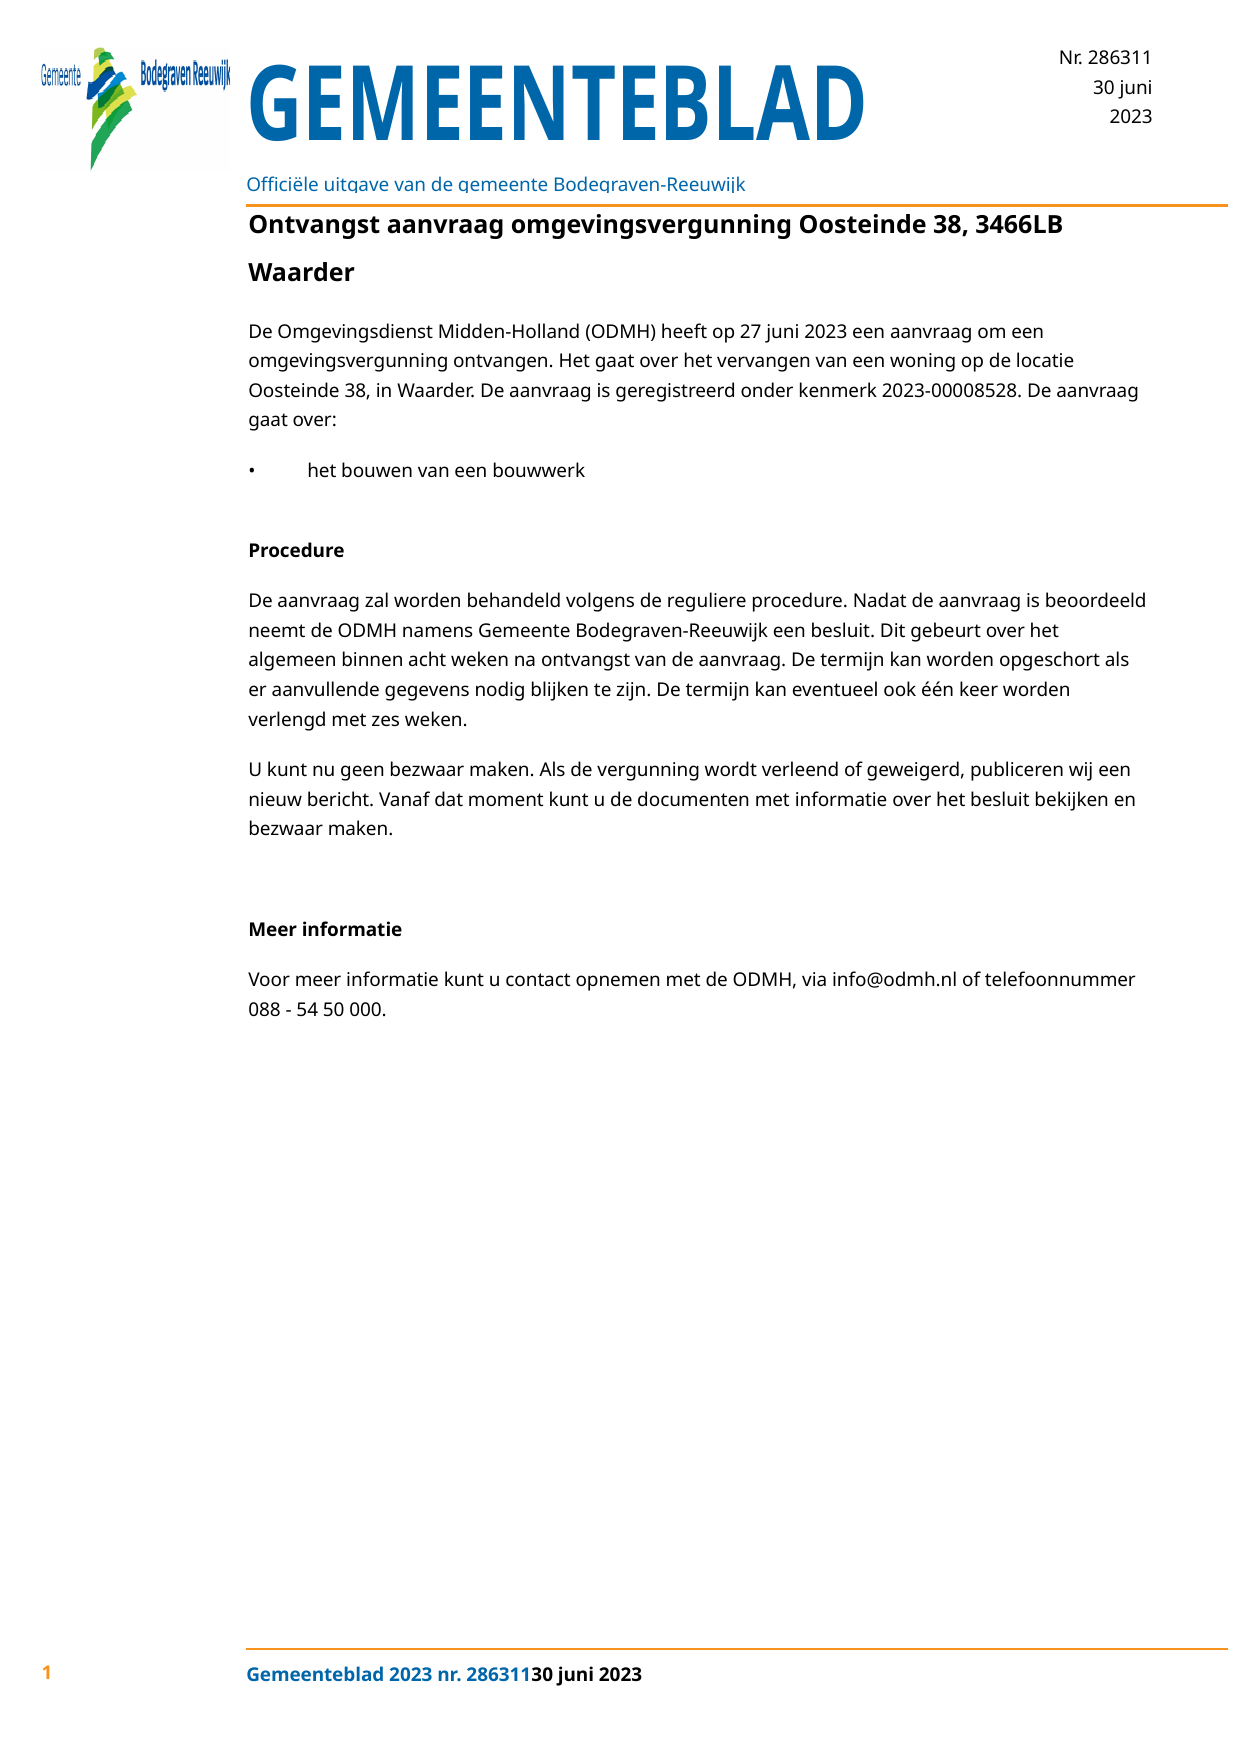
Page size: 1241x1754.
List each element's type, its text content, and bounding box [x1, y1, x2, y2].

text De Omgevingsdienst Midden-Holland (ODMH) heeft op 27 juni 2023 een aanvraag om een omgevingsvergunning ontvangen. Het gaat over het vervangen van een woning op de locatie Oosteinde 38, in Waarder. De aanvraag is geregistreerd onder kenmerk 2023-00008528. De aanvraag gaat over: [248, 318, 1152, 432]
text De aanvraag zal worden behandeld volgens de reguliere procedure. Nadat de aanvraag is beoordeeld neemt de ODMH namens Gemeente Bodegraven-Reeuwijk een besluit. Dit gebeurt over het algemeen binnen acht weken na ontvangst van de aanvraag. De termijn kan worden opgeschort als er aanvullende gegevens nodig blijken te zijn. De termijn kan eventueel ook één keer worden verlengd met zes weken. [248, 587, 1152, 732]
list het bouwen van een bouwwerk [248, 457, 1152, 483]
text Ontvangst aanvraag omgevingsvergunning Oosteinde 38, 3466LB Waarder [248, 207, 1152, 288]
picture [41, 47, 231, 172]
text U kunt nu geen bezwaar maken. Als de vergunning wordt verleend of geweigerd, publiceren wij een nieuw bericht. Vanaf dat moment kunt u de documenten met informatie over het besluit bekijken en bezwaar maken. [248, 756, 1152, 841]
text Meer informatie [248, 916, 1152, 942]
text Procedure [248, 537, 1152, 563]
text Voor meer informatie kunt u contact opnemen met de ODMH, via info@odmh.nl of telefoonnummer 088 - 54 50 000. [248, 967, 1152, 1022]
